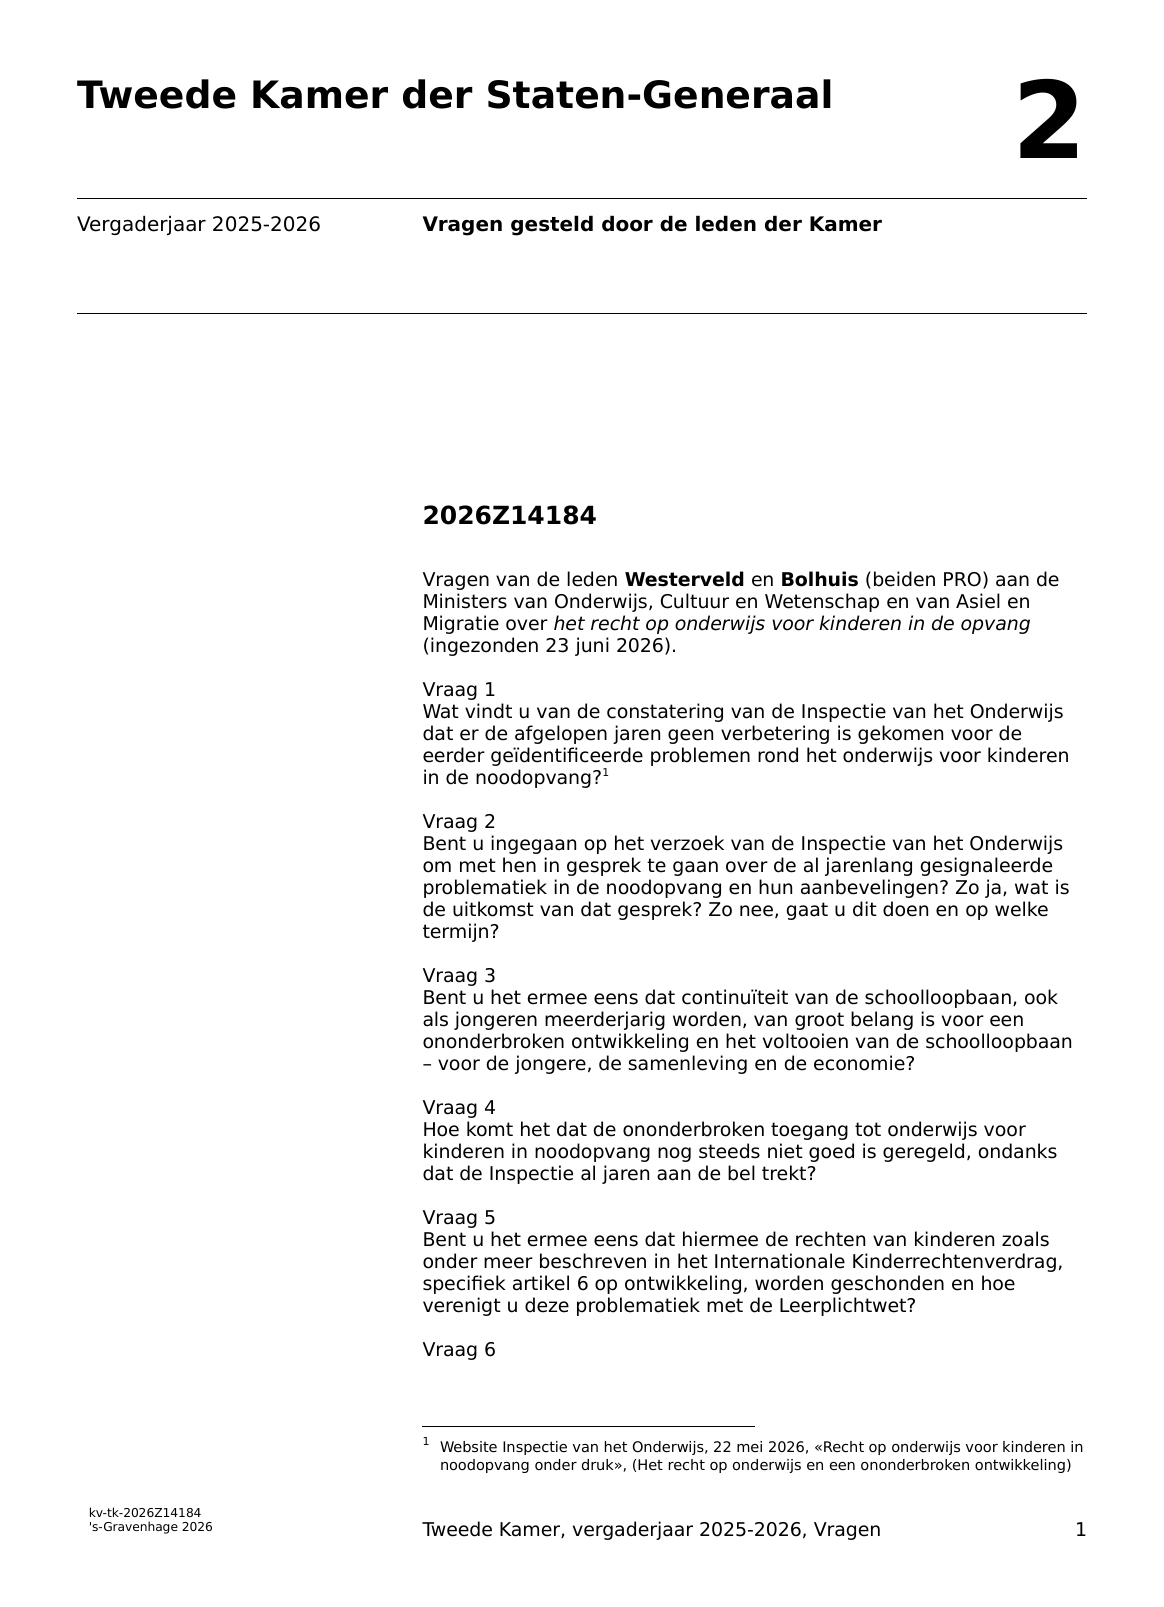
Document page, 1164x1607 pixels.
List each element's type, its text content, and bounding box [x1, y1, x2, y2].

table_header 2 [886, 59, 1087, 198]
text Bent u het ermee eens dat continuïteit van de schoolloopbaan, ook als jongeren meerderjarig worden, van groot belang is voor een ononderbroken ontwikkeling en het voltooien van de schoolloopbaan – voor de jongere, de samenleving en de economie? [422, 987, 1087, 1075]
text 's-Gravenhage 2026 [88, 1520, 323, 1534]
text Bent u het ermee eens dat hiermee de rechten van kinderen zoals onder meer beschreven in het Internationale Kinderrechtenverdrag, specifiek artikel 6 op ontwikkeling, worden geschonden en hoe verenigt u deze problematiek met de Leerplichtwet? [422, 1229, 1087, 1317]
text Vraag 5 [422, 1207, 1087, 1229]
text Vraag 4 [422, 1097, 1087, 1119]
text Website Inspectie van het Onderwijs, 22 mei 2026, «Recht op onderwijs voor kinderen in noodopvang onder druk», (Het recht op onderwijs en een ononderbroken ontwikkeling) [422, 1435, 1087, 1474]
text kv-tk-2026Z14184 [88, 1506, 323, 1520]
text Vraag 1 [422, 679, 1087, 701]
text 2026Z14184 [422, 501, 1087, 531]
text Vragen van de leden Westerveld en Bolhuis (beiden PRO) aan de Ministers van Onderwijs, Cultuur en Wetenschap en van Asiel en Migratie over het recht op onderwijs voor kinderen in de opvang (ingezonden 23 juni 2026). [422, 569, 1087, 657]
table_cell Vergaderjaar 2025-2026 [77, 199, 422, 313]
text Vraag 2 [422, 811, 1087, 833]
text Hoe komt het dat de ononderbroken toegang tot onderwijs voor kinderen in noodopvang nog steeds niet goed is geregeld, ondanks dat de Inspectie al jaren aan de bel trekt? [422, 1119, 1087, 1185]
table_header Tweede Kamer der Staten-Generaal [77, 59, 886, 198]
table_cell Vragen gesteld door de leden der Kamer [422, 199, 1087, 313]
text Bent u ingegaan op het verzoek van de Inspectie van het Onderwijs om met hen in gesprek te gaan over de al jarenlang gesignaleerde problematiek in de noodopvang en hun aanbevelingen? Zo ja, wat is de uitkomst van dat gesprek? Zo nee, gaat u dit doen en op welke termijn? [422, 833, 1087, 943]
text Vraag 3 [422, 965, 1087, 987]
text Vraag 6 [422, 1339, 1087, 1361]
text Wat vindt u van de constatering van de Inspectie van het Onderwijs dat er de afgelopen jaren geen verbetering is gekomen voor de eerder geïdentificeerde problemen rond het onderwijs voor kinderen in de noodopvang? [422, 701, 1087, 789]
